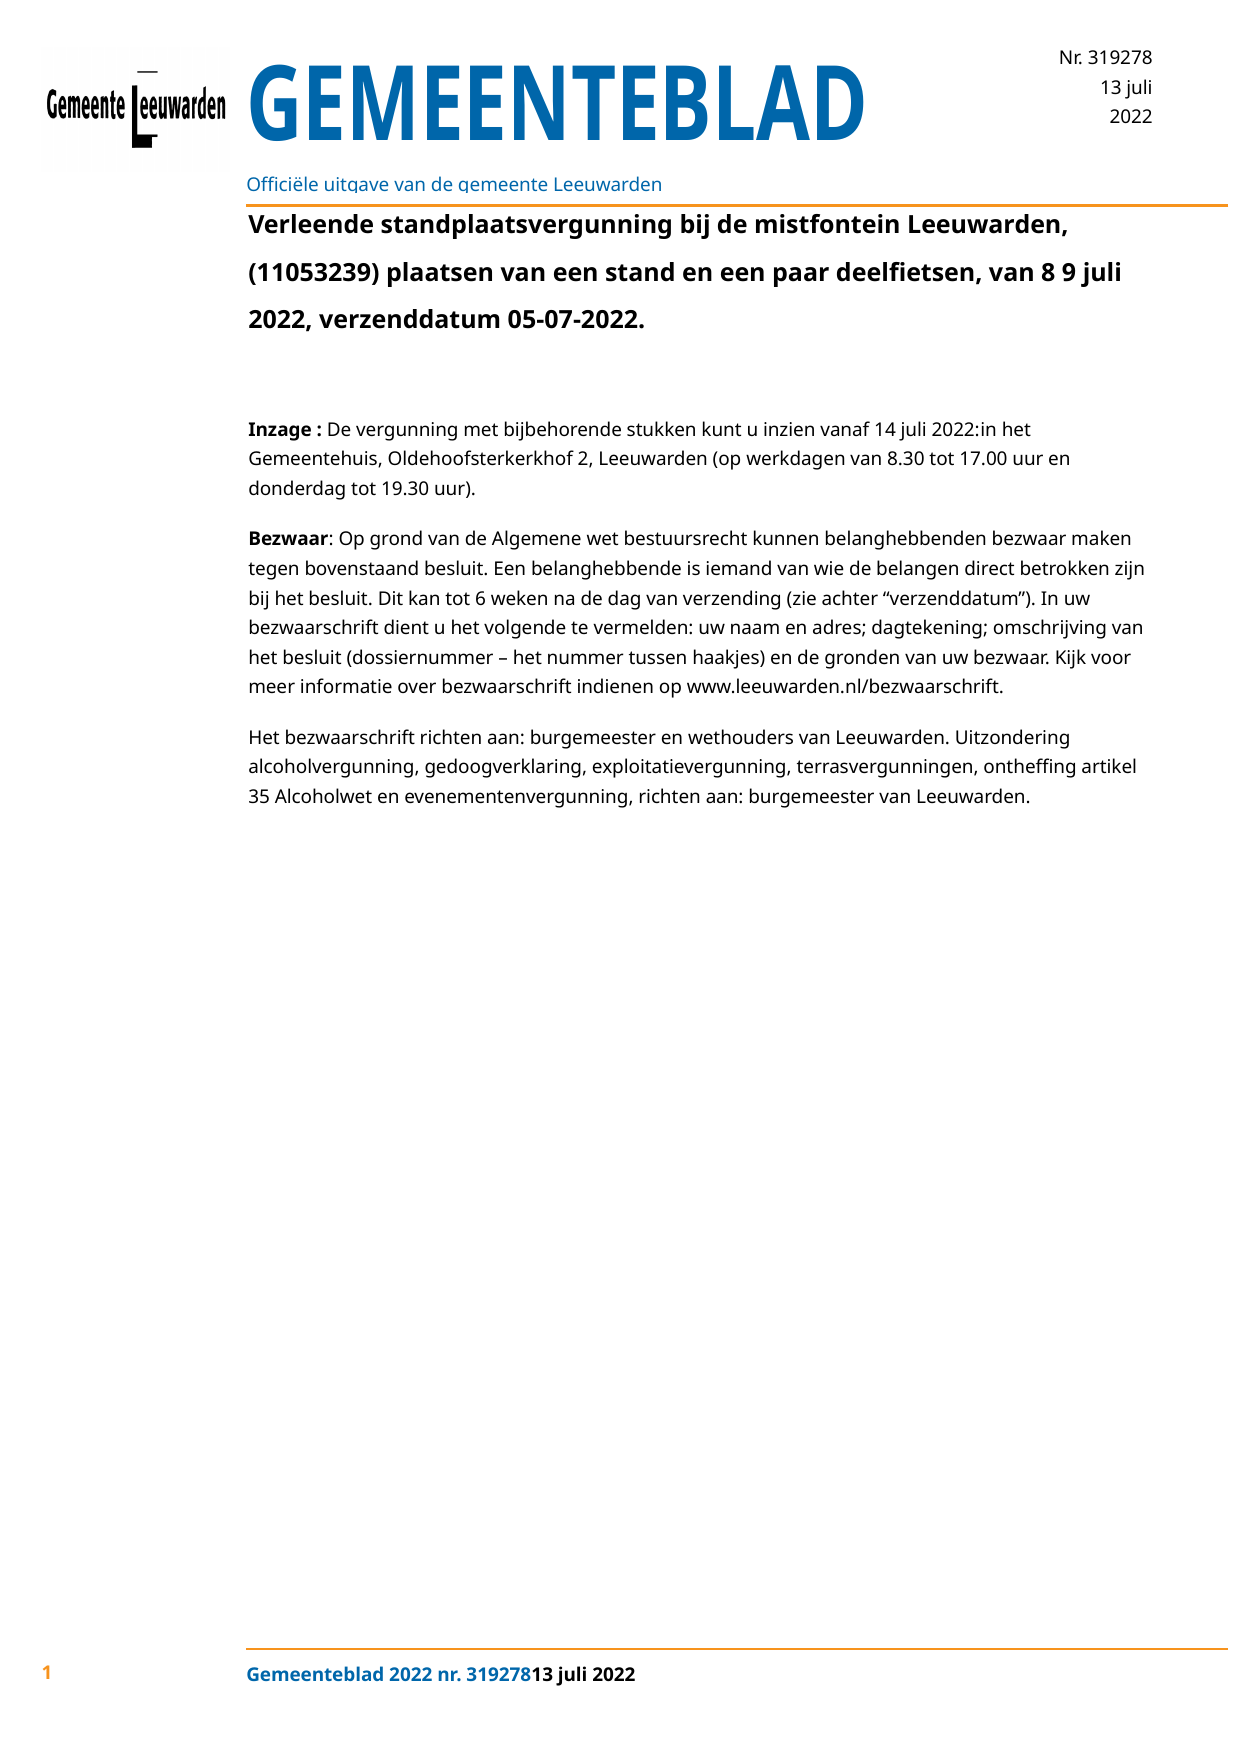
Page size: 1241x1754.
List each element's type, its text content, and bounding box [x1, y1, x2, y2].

text Verleende standplaatsvergunning bij de mistfontein Leeuwarden, (11053239) plaatsen van een stand en een paar deelfietsen, van 8 9 juli 2022, verzenddatum 05-07-2022. [248, 207, 1152, 336]
text Bezwaar: Op grond van de Algemene wet bestuursrecht kunnen belanghebbenden bezwaar maken tegen bovenstaand besluit. Een belanghebbende is iemand van wie de belangen direct betrokken zijn bij het besluit. Dit kan tot 6 weken na de dag van verzending (zie achter “verzenddatum”). In uw bezwaarschrift dient u het volgende te vermelden: uw naam en adres; dagtekening; omschrijving van het besluit (dossiernummer – het nummer tussen haakjes) en de gronden van uw bezwaar. Kijk voor meer informatie over bezwaarschrift indienen op www.leeuwarden.nl/bezwaarschrift. [248, 526, 1152, 699]
text Inzage : De vergunning met bijbehorende stukken kunt u inzien vanaf 14 juli 2022:in het Gemeentehuis, Oldehoofsterkerkhof 2, Leeuwarden (op werkdagen van 8.30 tot 17.00 uur en donderdag tot 19.30 uur). [248, 416, 1152, 501]
text Het bezwaarschrift richten aan: burgemeester en wethouders van Leeuwarden. Uitzondering alcoholvergunning, gedoogverklaring, exploitatievergunning, terrasvergunningen, ontheffing artikel 35 Alcoholwet en evenementenvergunning, richten aan: burgemeester van Leeuwarden. [248, 724, 1152, 809]
picture [41, 47, 231, 172]
